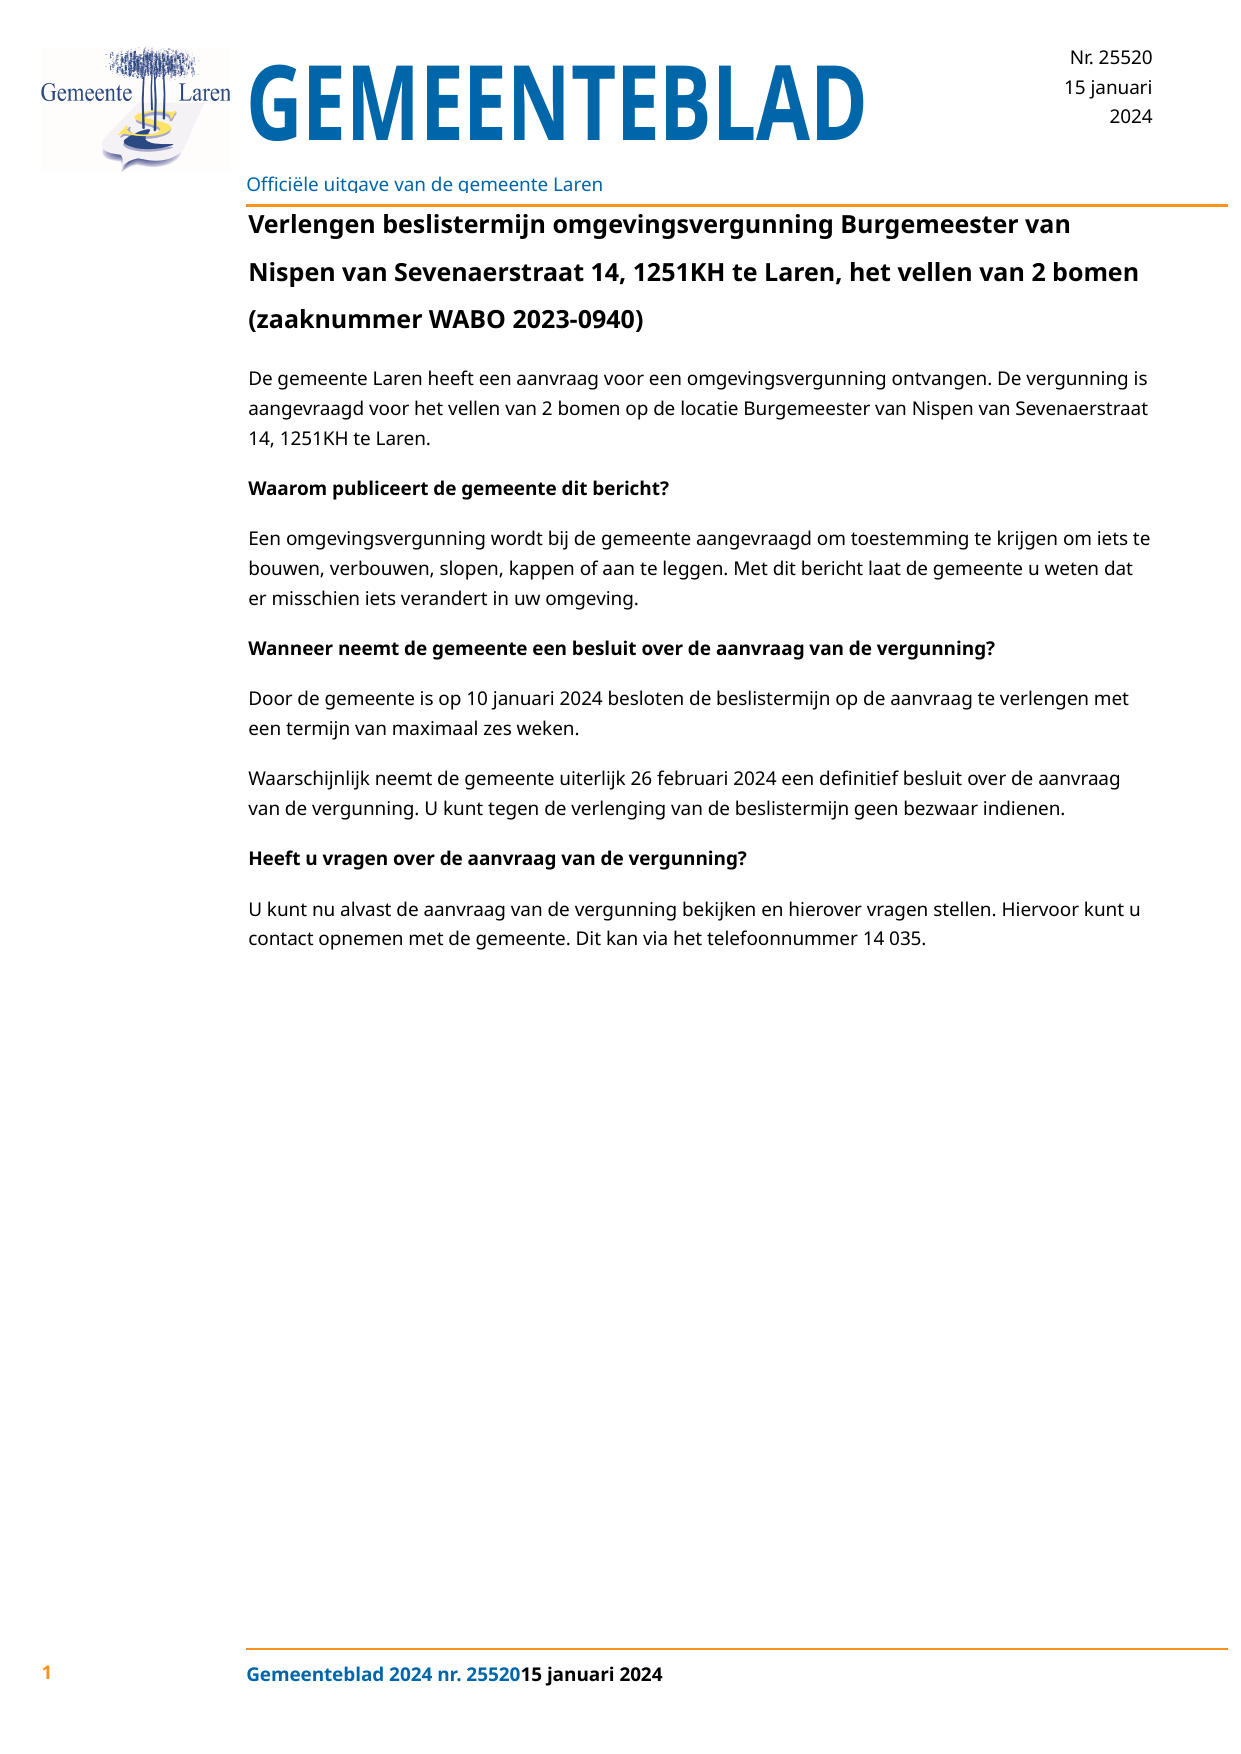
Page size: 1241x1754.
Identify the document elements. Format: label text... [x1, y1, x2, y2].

text Waarom publiceert de gemeente dit bericht? [248, 475, 1152, 501]
text Verlengen beslistermijn omgevingsvergunning Burgemeester van Nispen van Sevenaerstraat 14, 1251KH te Laren, het vellen van 2 bomen (zaaknummer WABO 2023-0940) [248, 207, 1152, 336]
text Door de gemeente is op 10 januari 2024 besloten de beslistermijn op de aanvraag te verlengen met een termijn van maximaal zes weken. [248, 686, 1152, 741]
text De gemeente Laren heeft een aanvraag voor een omgevingsvergunning ontvangen. De vergunning is aangevraagd voor het vellen van 2 bomen op de locatie Burgemeester van Nispen van Sevenaerstraat 14, 1251KH te Laren. [248, 366, 1152, 450]
text Heeft u vragen over de aanvraag van de vergunning? [248, 846, 1152, 871]
text Waarschijnlijk neemt de gemeente uiterlijk 26 februari 2024 een definitief besluit over de aanvraag van de vergunning. U kunt tegen de verlenging van de beslistermijn geen bezwaar indienen. [248, 766, 1152, 821]
picture [41, 47, 231, 172]
text Een omgevingsvergunning wordt bij de gemeente aangevraagd om toestemming te krijgen om iets te bouwen, verbouwen, slopen, kappen of aan te leggen. Met dit bericht laat de gemeente u weten dat er misschien iets verandert in uw omgeving. [248, 526, 1152, 610]
text Wanneer neemt de gemeente een besluit over de aanvraag van de vergunning? [248, 635, 1152, 661]
text U kunt nu alvast de aanvraag van de vergunning bekijken en hierover vragen stellen. Hiervoor kunt u contact opnemen met de gemeente. Dit kan via het telefoonnummer 14 035. [248, 896, 1152, 951]
